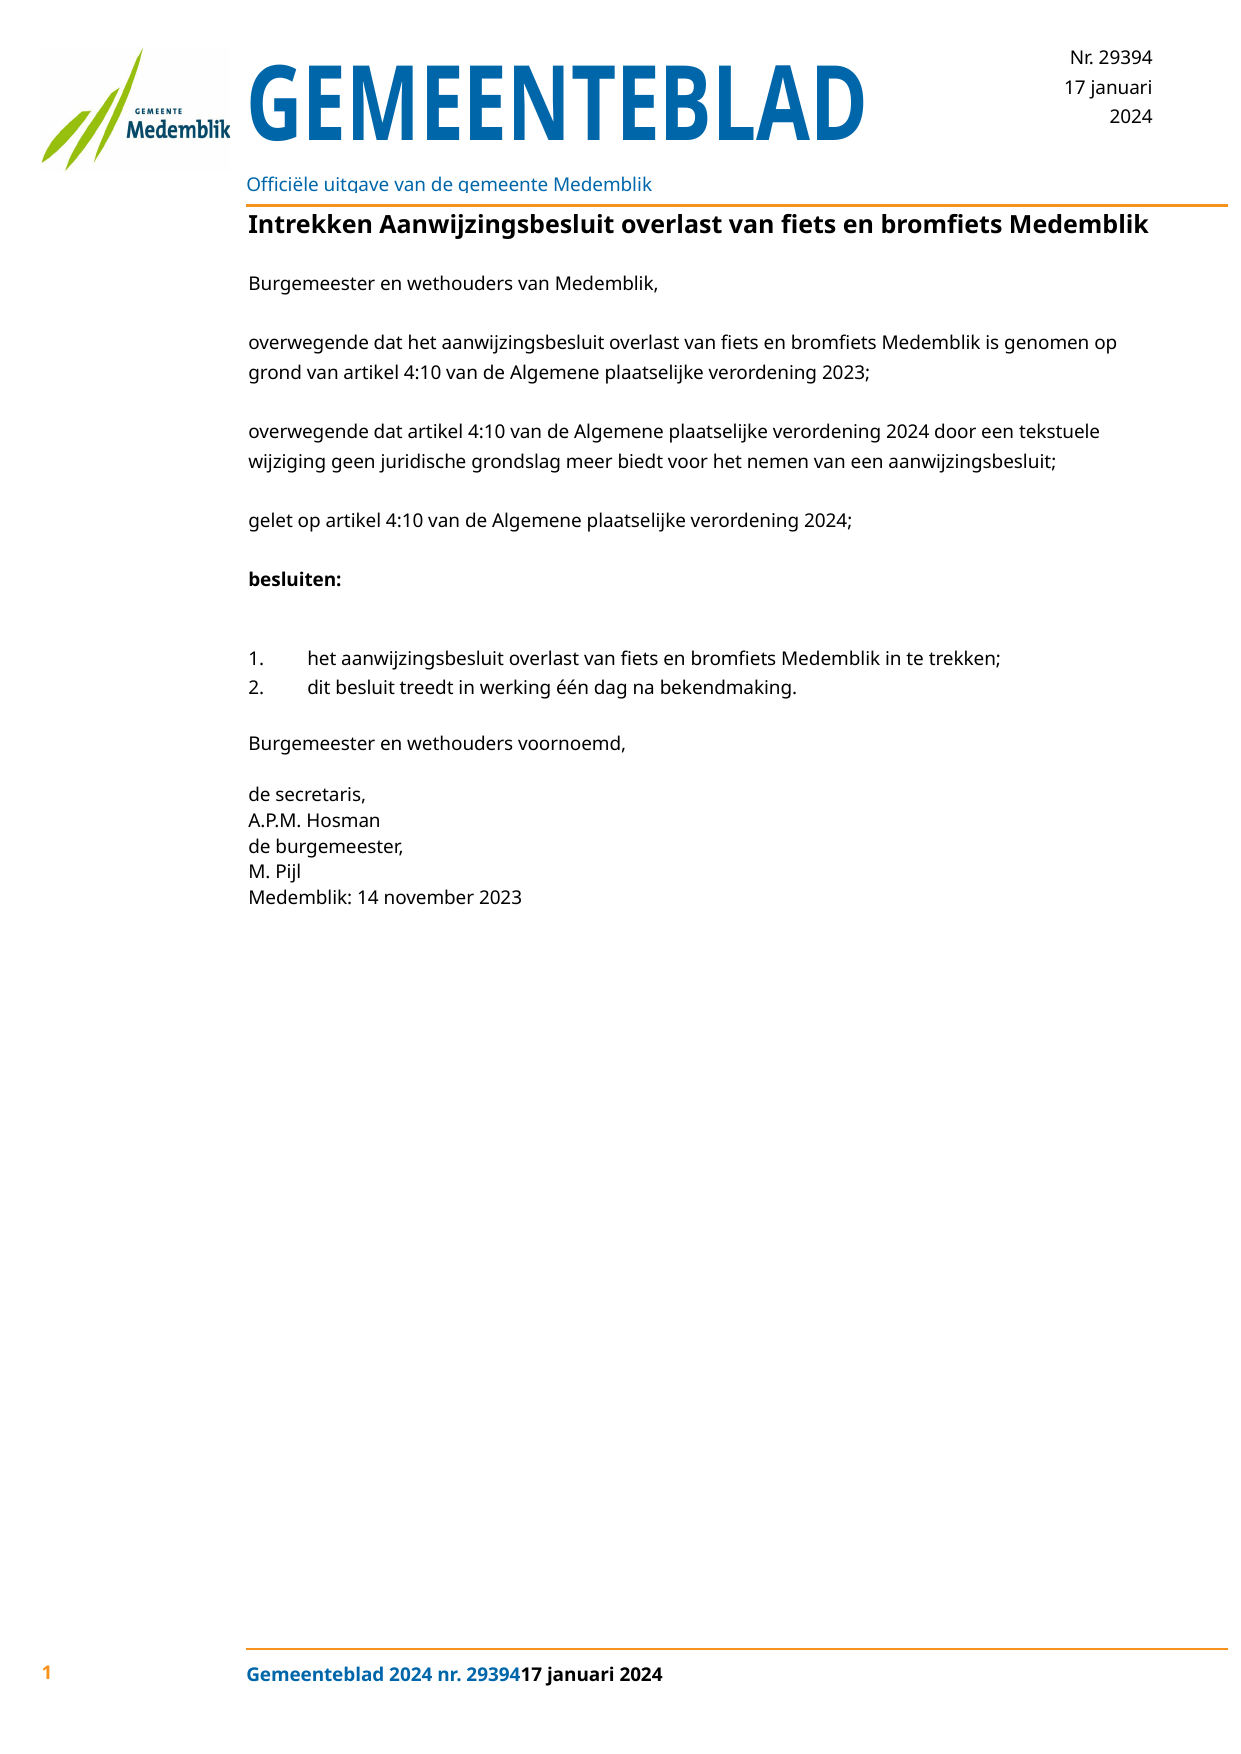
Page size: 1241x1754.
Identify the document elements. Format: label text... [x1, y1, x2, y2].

text Burgemeester en wethouders van Medemblik, [248, 270, 1152, 296]
text M. Pijl [248, 858, 1152, 884]
text de secretaris, [248, 781, 1152, 807]
text besluiten: [248, 566, 1152, 592]
text overwegende dat artikel 4:10 van de Algemene plaatselijke verordening 2024 door een tekstuele wijziging geen juridische grondslag meer biedt voor het nemen van een aanwijzingsbesluit; [248, 418, 1152, 473]
text Intrekken Aanwijzingsbesluit overlast van fiets en bromfiets Medemblik [248, 207, 1152, 241]
text de burgemeester, [248, 833, 1152, 858]
picture [41, 47, 231, 172]
text overwegende dat het aanwijzingsbesluit overlast van fiets en bromfiets Medemblik is genomen op grond van artikel 4:10 van de Algemene plaatselijke verordening 2023; [248, 329, 1152, 385]
text gelet op artikel 4:10 van de Algemene plaatselijke verordening 2024; [248, 507, 1152, 533]
text Burgemeester en wethouders voornoemd, [248, 730, 1152, 756]
text A.P.M. Hosman [248, 807, 1152, 833]
text Medemblik: 14 november 2023 [248, 884, 1152, 910]
list dit besluit treedt in werking één dag na bekendmaking. [248, 674, 1152, 700]
list het aanwijzingsbesluit overlast van fiets en bromfiets Medemblik in te trekken; [248, 645, 1152, 671]
